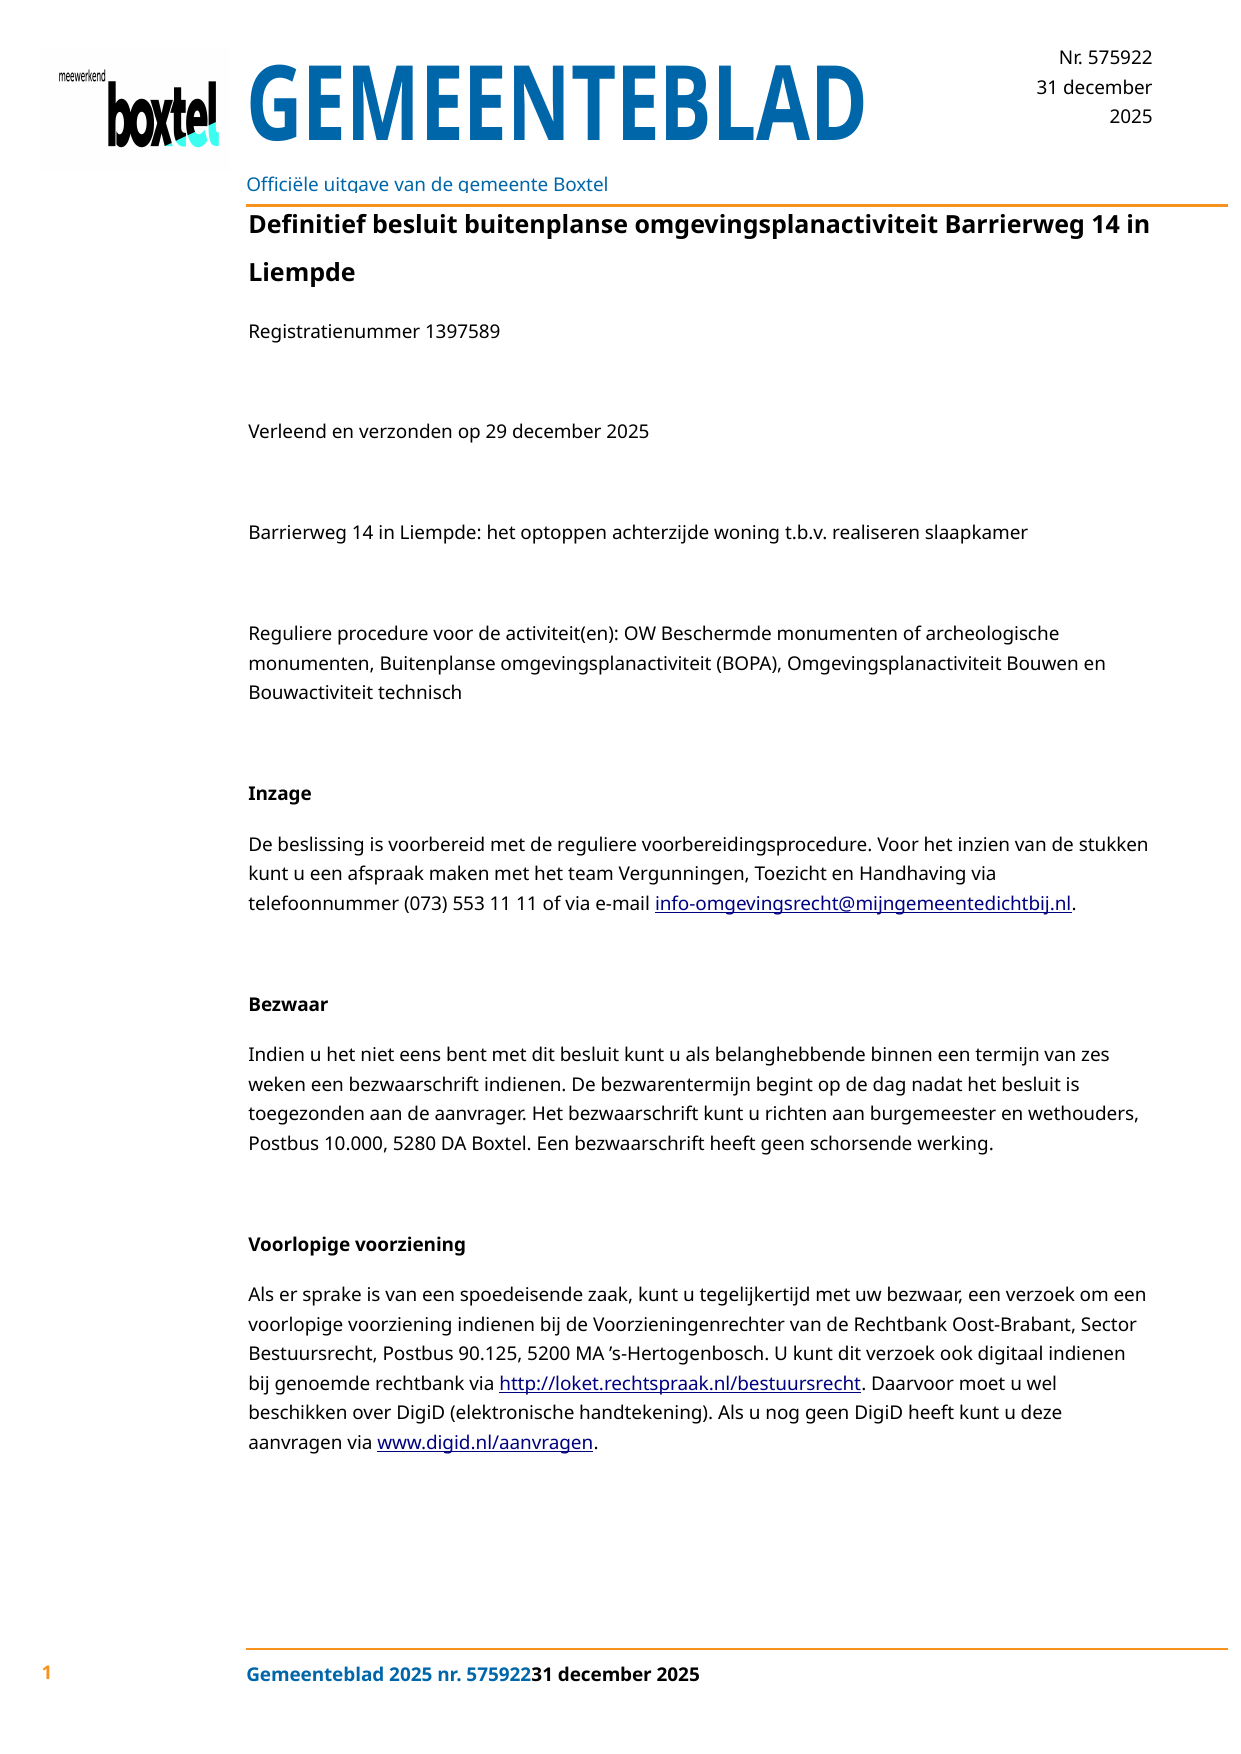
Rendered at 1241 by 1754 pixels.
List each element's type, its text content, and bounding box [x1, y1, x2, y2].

text Barrierweg 14 in Liempde: het optoppen achterzijde woning t.b.v. realiseren slaapkamer [248, 519, 1152, 545]
text Verleend en verzonden op 29 december 2025 [248, 419, 1152, 444]
text Registratienummer 1397589 [248, 318, 1152, 344]
text De beslissing is voorbereid met de reguliere voorbereidingsprocedure. Voor het inzien van de stukken kunt u een afspraak maken met het team Vergunningen, Toezicht en Handhaving via telefoonnummer (073) 553 11 11 of via e-mail info-omgevingsrecht@mijngemeentedichtbij.nl. [248, 831, 1152, 916]
text Reguliere procedure voor de activiteit(en): OW Beschermde monumenten of archeologische monumenten, Buitenplanse omgevingsplanactiviteit (BOPA), Omgevingsplanactiviteit Bouwen en Bouwactiviteit technisch [248, 620, 1152, 705]
text Indien u het niet eens bent met dit besluit kunt u als belanghebbende binnen een termijn van zes weken een bezwaarschrift indienen. De bezwarentermijn begint op de dag nadat het besluit is toegezonden aan de aanvrager. Het bezwaarschrift kunt u richten aan burgemeester en wethouders, Postbus 10.000, 5280 DA Boxtel. Een bezwaarschrift heeft geen schorsende werking. [248, 1041, 1152, 1156]
text Inzage [248, 780, 1152, 806]
text Bezwaar [248, 991, 1152, 1017]
text Voorlopige voorziening [248, 1231, 1152, 1257]
text Als er sprake is van een spoedeisende zaak, kunt u tegelijkertijd met uw bezwaar, een verzoek om een voorlopige voorziening indienen bij de Voorzieningenrechter van de Rechtbank Oost-Brabant, Sector Bestuursrecht, Postbus 90.125, 5200 MA ’s-Hertogenbosch. U kunt dit verzoek ook digitaal indienen bij genoemde rechtbank via http://loket.rechtspraak.nl/bestuursrecht. Daarvoor moet u wel beschikken over DigiD (elektronische handtekening). Als u nog geen DigiD heeft kunt u deze aanvragen via www.digid.nl/aanvragen. [248, 1281, 1152, 1455]
picture [41, 47, 231, 172]
text Definitief besluit buitenplanse omgevingsplanactiviteit Barrierweg 14 in Liempde [248, 207, 1152, 288]
